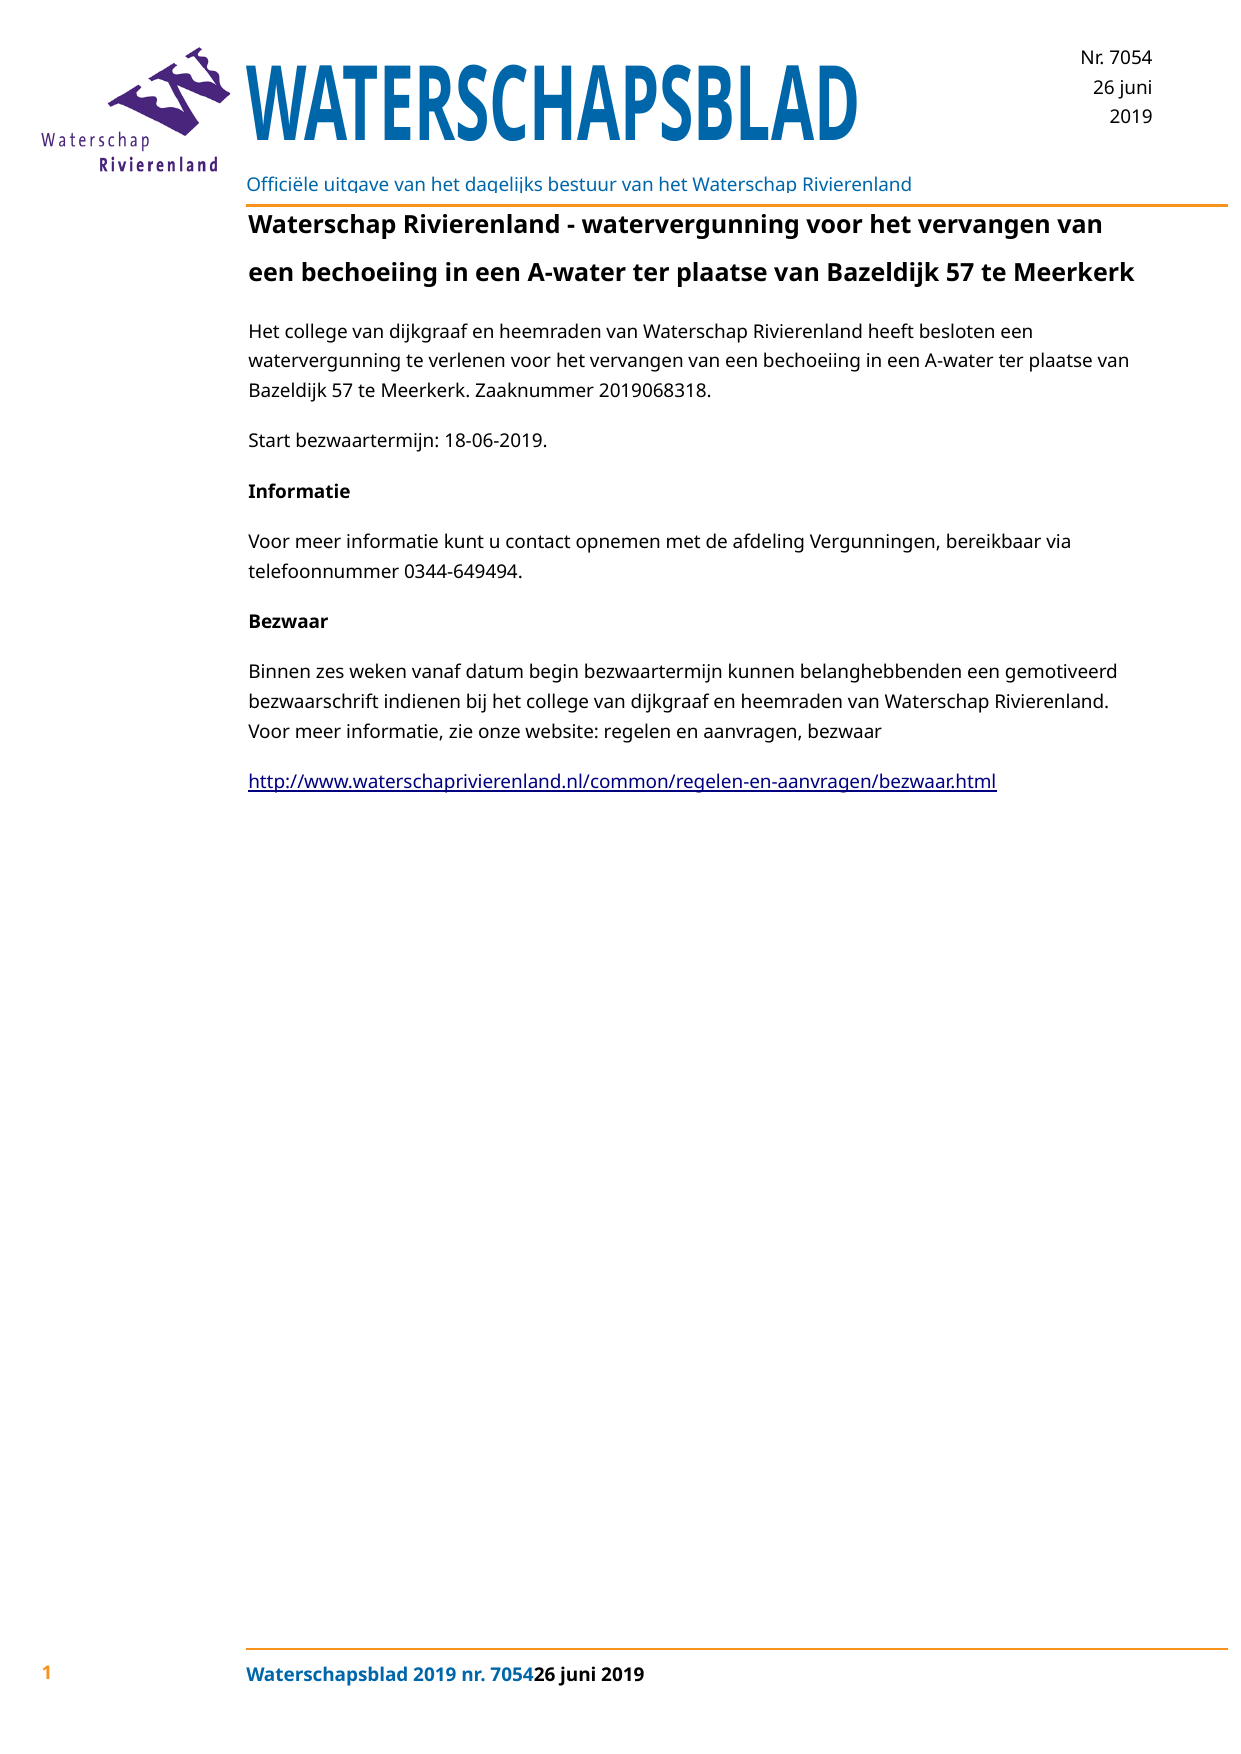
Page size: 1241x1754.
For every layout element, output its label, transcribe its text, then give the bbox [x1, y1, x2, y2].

picture [41, 47, 231, 172]
text Waterschap Rivierenland - watervergunning voor het vervangen van een bechoeiing in een A-water ter plaatse van Bazeldijk 57 te Meerkerk [248, 207, 1152, 288]
text http://www.waterschaprivierenland.nl/common/regelen-en-aanvragen/bezwaar.html [248, 768, 1152, 794]
text Binnen zes weken vanaf datum begin bezwaartermijn kunnen belanghebbenden een gemotiveerd bezwaarschrift indienen bij het college van dijkgraaf en heemraden van Waterschap Rivierenland. Voor meer informatie, zie onze website: regelen en aanvragen, bezwaar [248, 659, 1152, 744]
text Informatie [248, 478, 1152, 504]
text Het college van dijkgraaf en heemraden van Waterschap Rivierenland heeft besloten een watervergunning te verlenen voor het vervangen van een bechoeiing in een A-water ter plaatse van Bazeldijk 57 te Meerkerk. Zaaknummer 2019068318. [248, 318, 1152, 403]
text Voor meer informatie kunt u contact opnemen met de afdeling Vergunningen, bereikbaar via telefoonnummer 0344-649494. [248, 528, 1152, 584]
text Start bezwaartermijn: 18-06-2019. [248, 427, 1152, 453]
text Bezwaar [248, 608, 1152, 634]
